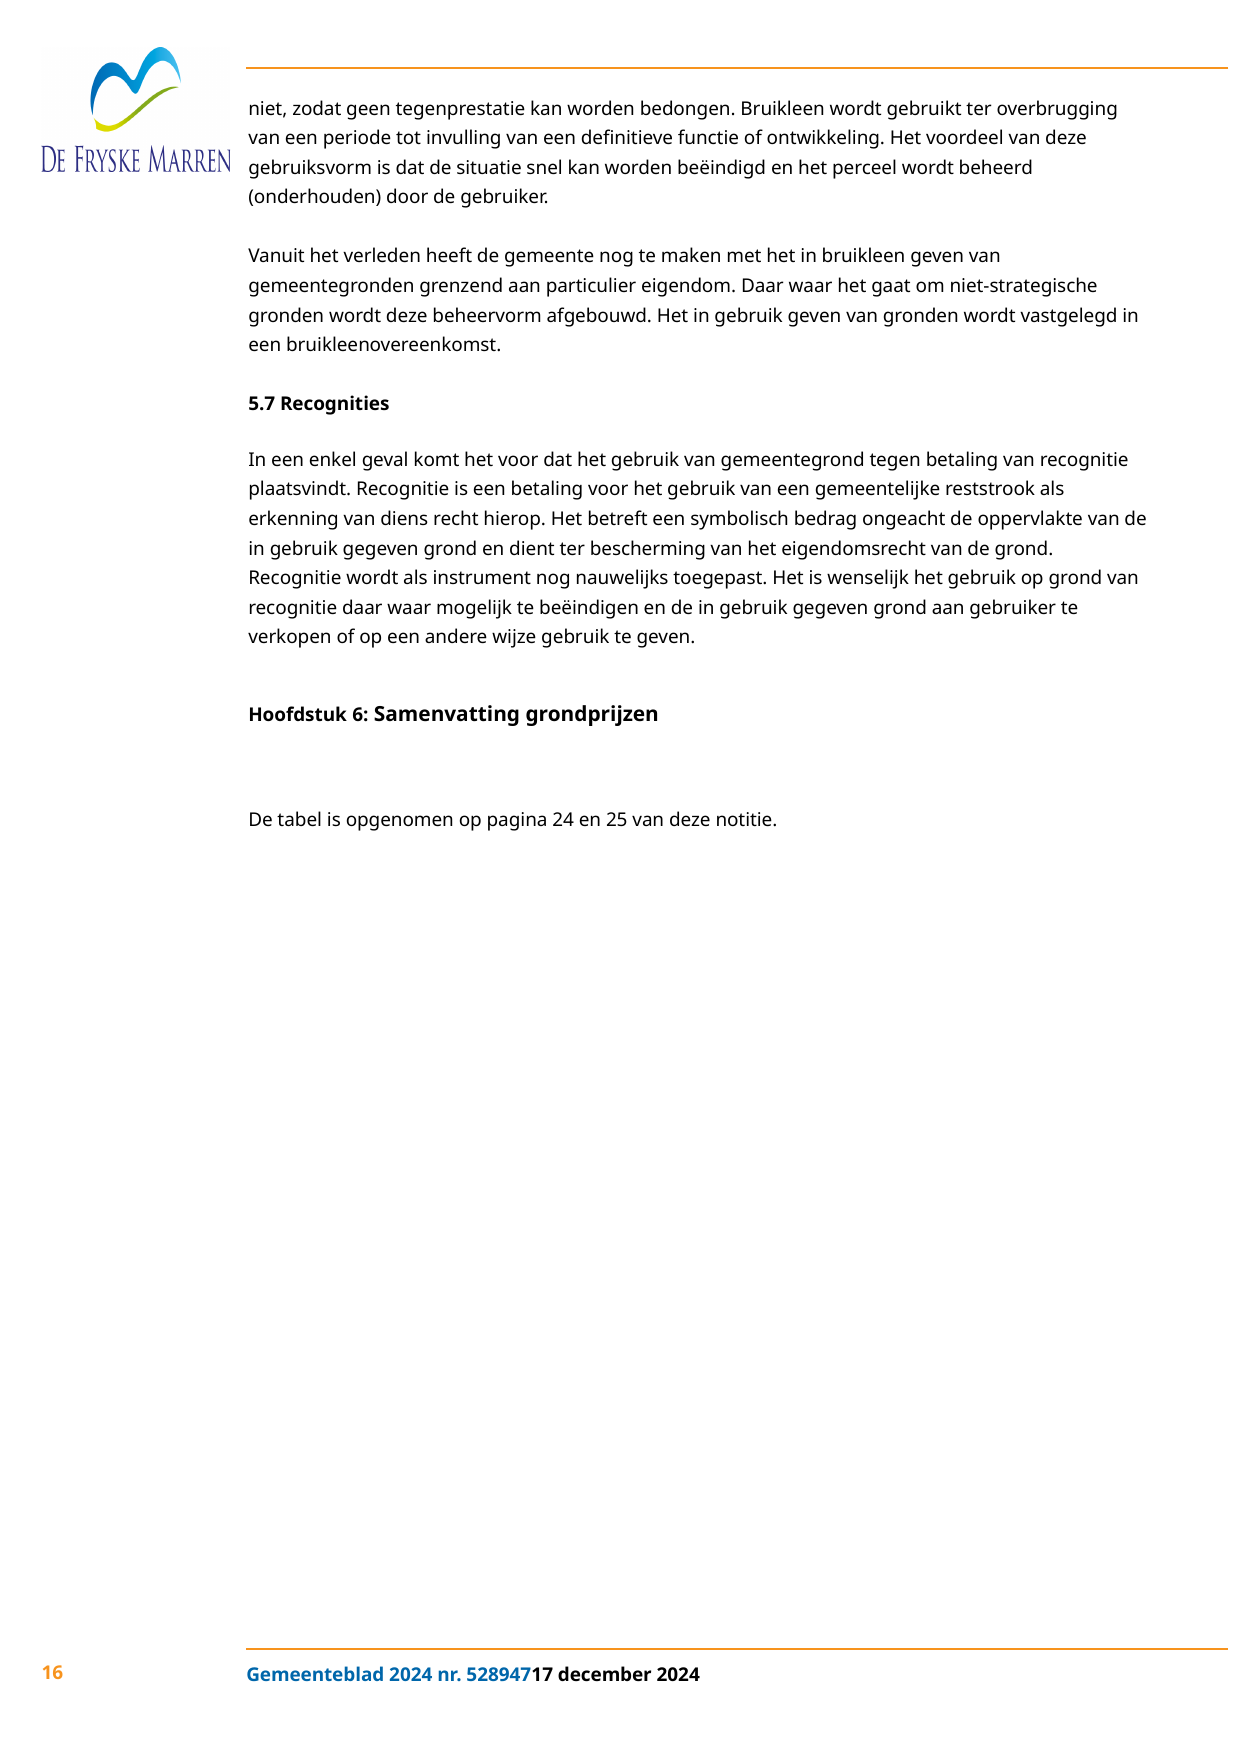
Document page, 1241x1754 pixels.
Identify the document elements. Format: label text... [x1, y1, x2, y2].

text In een enkel geval komt het voor dat het gebruik van gemeentegrond tegen betaling van recognitie plaatsvindt. Recognitie is een betaling voor het gebruik van een gemeentelijke reststrook als erkenning van diens recht hierop. Het betreft een symbolisch bedrag ongeacht de oppervlakte van de in gebruik gegeven grond en dient ter bescherming van het eigendomsrecht van de grond. [248, 446, 1152, 560]
text Hoofdstuk 6: Samenvatting grondprijzen [248, 699, 1152, 727]
text Recognitie wordt als instrument nog nauwelijks toegepast. Het is wenselijk het gebruik op grond van recognitie daar waar mogelijk te beëindigen en de in gebruik gegeven grond aan gebruiker te verkopen of op een andere wijze gebruik te geven. [248, 564, 1152, 649]
text Vanuit het verleden heeft de gemeente nog te maken met het in bruikleen geven van gemeentegronden grenzend aan particulier eigendom. Daar waar het gaat om niet-strategische gronden wordt deze beheervorm afgebouwd. Het in gebruik geven van gronden wordt vastgelegd in een bruikleenovereenkomst. [248, 243, 1152, 357]
text niet, zodat geen tegenprestatie kan worden bedongen. Bruikleen wordt gebruikt ter overbrugging van een periode tot invulling van een definitieve functie of ontwikkeling. Het voordeel van deze gebruiksvorm is dat de situatie snel kan worden beëindigd en het perceel wordt beheerd (onderhouden) door de gebruiker. [248, 95, 1152, 209]
picture [41, 47, 231, 172]
text 5.7 Recognities [248, 391, 1152, 416]
text De tabel is opgenomen op pagina 24 en 25 van deze notitie. [248, 806, 1152, 832]
